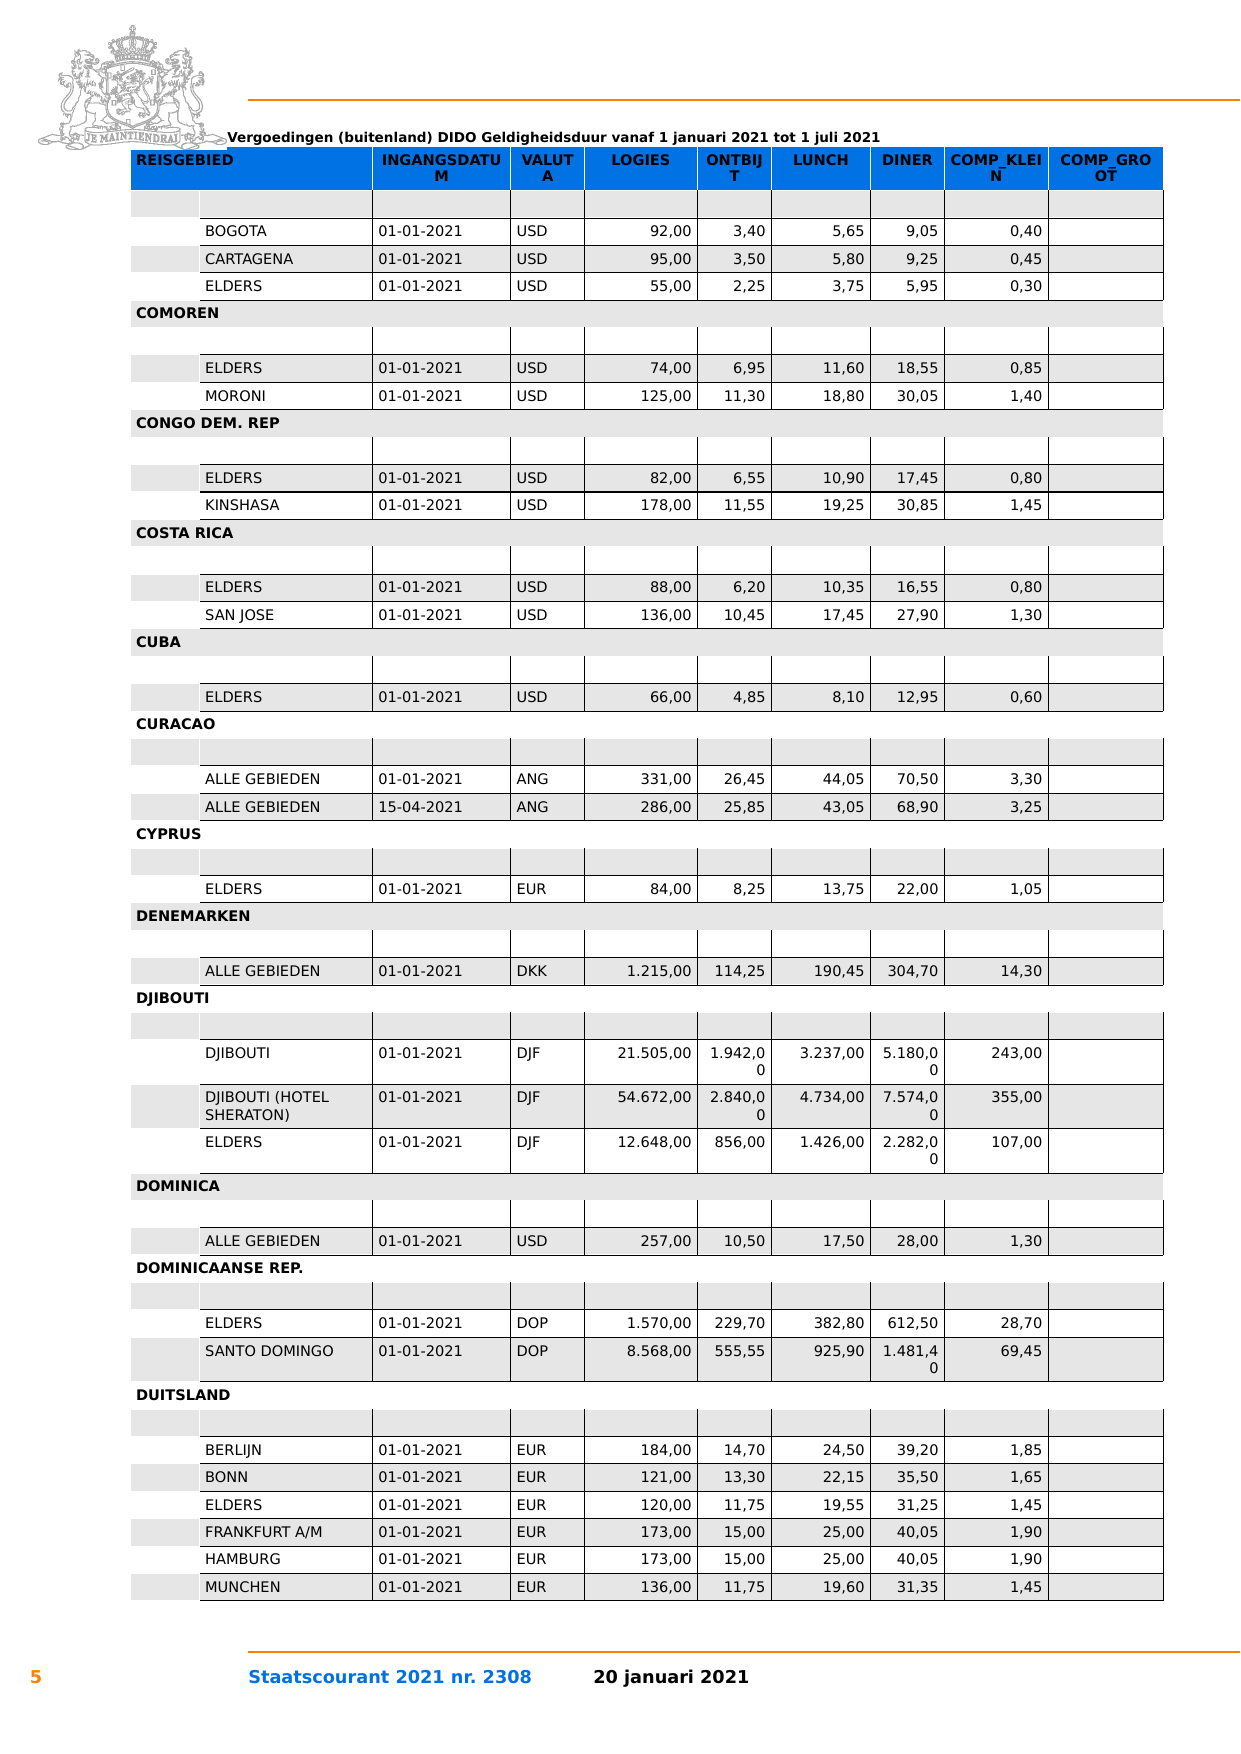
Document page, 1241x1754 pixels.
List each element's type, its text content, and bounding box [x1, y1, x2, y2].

table_cell 4.734,00 [772, 1085, 870, 1128]
table_cell [871, 1283, 944, 1309]
table_cell [772, 328, 870, 354]
table_cell [698, 328, 771, 354]
table_cell 01-01-2021 [373, 684, 510, 711]
table_cell COMP_KLEIN [945, 147, 1048, 190]
table_cell [131, 191, 199, 217]
table_cell 13,75 [772, 876, 870, 902]
table_cell 17,45 [871, 465, 944, 491]
table_cell 1.426,00 [772, 1129, 870, 1172]
table_cell 173,00 [585, 1547, 697, 1573]
table_cell 120,00 [585, 1492, 697, 1518]
table_cell 1.942,00 [698, 1040, 771, 1084]
table_cell [585, 1410, 697, 1436]
table_cell [511, 931, 584, 957]
table_cell [1049, 1228, 1163, 1254]
table_cell DJF [511, 1129, 584, 1172]
table_cell [772, 657, 870, 683]
table_cell [131, 1547, 199, 1573]
table_cell 243,00 [945, 1040, 1048, 1084]
table_cell [772, 1201, 870, 1227]
table_cell 30,05 [871, 383, 944, 409]
table_cell 1,65 [945, 1464, 1048, 1491]
table_cell 31,35 [871, 1574, 944, 1600]
table_cell ALLE GEBIEDEN [200, 794, 372, 820]
table_cell [772, 438, 870, 464]
table_cell [131, 1085, 199, 1128]
table_cell 25,85 [698, 794, 771, 820]
table_cell EUR [511, 1547, 584, 1573]
table_cell [1049, 1201, 1163, 1227]
table_cell [871, 1410, 944, 1436]
table_cell [945, 1283, 1048, 1309]
table_cell [1049, 1283, 1163, 1309]
table_cell 382,80 [772, 1310, 870, 1337]
table_cell [1049, 1129, 1163, 1172]
table_cell [1049, 931, 1163, 957]
picture [38, 25, 227, 150]
table_cell [945, 1410, 1048, 1436]
table_cell DINER [871, 147, 944, 190]
table_cell [698, 1410, 771, 1436]
table_cell 19,55 [772, 1492, 870, 1518]
table_cell [511, 1410, 584, 1436]
table_cell 1,90 [945, 1519, 1048, 1546]
table_cell 6,95 [698, 355, 771, 382]
table_cell [945, 657, 1048, 683]
table_cell [1049, 465, 1163, 491]
table_cell [131, 849, 199, 875]
table_cell 8.568,00 [585, 1338, 697, 1381]
table_cell 15,00 [698, 1519, 771, 1546]
table_cell [1049, 219, 1163, 245]
table_cell 107,00 [945, 1129, 1048, 1172]
table_cell [373, 438, 510, 464]
table_cell ELDERS [200, 465, 372, 491]
table_cell [585, 191, 697, 217]
table_cell [1049, 575, 1163, 601]
table_cell USD [511, 246, 584, 272]
table_cell [131, 931, 199, 957]
table_cell 21.505,00 [585, 1040, 697, 1084]
table_cell [1049, 328, 1163, 354]
table_cell BERLIJN [200, 1437, 372, 1463]
table_cell [1049, 355, 1163, 382]
table_cell [131, 684, 199, 711]
table_cell DJIBOUTI [131, 986, 1163, 1012]
table_cell DOP [511, 1338, 584, 1381]
table_cell [1049, 602, 1163, 628]
table_cell 40,05 [871, 1547, 944, 1573]
table_cell 7.574,00 [871, 1085, 944, 1128]
table_cell 26,45 [698, 766, 771, 793]
table_cell [585, 657, 697, 683]
table_cell 5,95 [871, 273, 944, 299]
table_cell 0,60 [945, 684, 1048, 711]
table_cell [131, 273, 199, 299]
table_cell USD [511, 219, 584, 245]
table_cell 01-01-2021 [373, 1129, 510, 1172]
table_cell [871, 849, 944, 875]
table_cell [200, 849, 372, 875]
table_cell 01-01-2021 [373, 1040, 510, 1084]
table_cell 11,55 [698, 493, 771, 519]
table_cell [131, 794, 199, 820]
table_cell [871, 739, 944, 765]
table_cell [373, 849, 510, 875]
table_cell FRANKFURT A/M [200, 1519, 372, 1546]
table_cell BOGOTA [200, 219, 372, 245]
table_cell 19,60 [772, 1574, 870, 1600]
table_cell [698, 849, 771, 875]
table_cell 10,90 [772, 465, 870, 491]
table_cell [772, 191, 870, 217]
table_cell 8,10 [772, 684, 870, 711]
table_cell 355,00 [945, 1085, 1048, 1128]
table_cell [698, 438, 771, 464]
table_cell 3,50 [698, 246, 771, 272]
table_cell [200, 438, 372, 464]
table_cell [131, 1040, 199, 1084]
table_cell 01-01-2021 [373, 219, 510, 245]
table_cell 18,80 [772, 383, 870, 409]
table_cell [871, 931, 944, 957]
table_cell [585, 849, 697, 875]
table_cell [131, 1574, 199, 1600]
table_cell 0,80 [945, 465, 1048, 491]
table_cell [1049, 794, 1163, 820]
table_cell [511, 1013, 584, 1039]
table_cell 01-01-2021 [373, 1338, 510, 1381]
table_cell 01-01-2021 [373, 493, 510, 519]
table_cell [200, 1013, 372, 1039]
table_cell [200, 931, 372, 957]
table_cell [585, 328, 697, 354]
table_cell ALLE GEBIEDEN [200, 1228, 372, 1254]
table_cell 0,45 [945, 246, 1048, 272]
table_cell [373, 1013, 510, 1039]
table_cell 0,85 [945, 355, 1048, 382]
table_cell [511, 1201, 584, 1227]
table_cell 01-01-2021 [373, 1574, 510, 1600]
table_cell [871, 1201, 944, 1227]
table_cell [511, 1283, 584, 1309]
table_cell 286,00 [585, 794, 697, 820]
table_cell 25,00 [772, 1519, 870, 1546]
table_cell INGANGSDATUM [373, 147, 510, 190]
table_cell 2.840,00 [698, 1085, 771, 1128]
table_cell ANG [511, 766, 584, 793]
table_cell DJF [511, 1040, 584, 1084]
table_cell [131, 575, 199, 601]
table_cell CARTAGENA [200, 246, 372, 272]
table_cell [200, 657, 372, 683]
table_cell REISGEBIED [131, 147, 372, 190]
table_cell 178,00 [585, 493, 697, 519]
table_cell [373, 547, 510, 573]
table_cell COSTA RICA [131, 520, 1163, 546]
table_cell CONGO DEM. REP [131, 410, 1163, 437]
table_cell [1049, 191, 1163, 217]
table_cell DJF [511, 1085, 584, 1128]
table_cell 17,45 [772, 602, 870, 628]
table_cell [131, 876, 199, 902]
table_cell [131, 383, 199, 409]
table_cell [871, 1013, 944, 1039]
table_cell SANTO DOMINGO [200, 1338, 372, 1381]
table_cell [131, 438, 199, 464]
table_cell [698, 931, 771, 957]
table_cell 304,70 [871, 958, 944, 984]
table_cell 14,30 [945, 958, 1048, 984]
table_cell ELDERS [200, 1492, 372, 1518]
table_cell ELDERS [200, 1129, 372, 1172]
table_cell 1.570,00 [585, 1310, 697, 1337]
table_cell 11,60 [772, 355, 870, 382]
table_cell MORONI [200, 383, 372, 409]
table_cell [200, 547, 372, 573]
table_cell 1,30 [945, 602, 1048, 628]
table_cell CUBA [131, 629, 1163, 656]
table_cell [945, 438, 1048, 464]
table_cell 229,70 [698, 1310, 771, 1337]
table_cell [1049, 876, 1163, 902]
table_cell [1049, 1410, 1163, 1436]
table_cell [131, 1228, 199, 1254]
table_cell [511, 739, 584, 765]
table_cell 1,45 [945, 1492, 1048, 1518]
table_cell ELDERS [200, 684, 372, 711]
table_cell ELDERS [200, 273, 372, 299]
table_cell ELDERS [200, 876, 372, 902]
table_cell 01-01-2021 [373, 1492, 510, 1518]
table_cell [1049, 1437, 1163, 1463]
table_cell 3,75 [772, 273, 870, 299]
table_cell 1,90 [945, 1547, 1048, 1573]
table_cell [698, 1201, 771, 1227]
table_cell ALLE GEBIEDEN [200, 766, 372, 793]
table_cell 3.237,00 [772, 1040, 870, 1084]
table_cell 1,45 [945, 493, 1048, 519]
table_cell ELDERS [200, 355, 372, 382]
table_cell 555,55 [698, 1338, 771, 1381]
table_cell [131, 657, 199, 683]
table_cell 55,00 [585, 273, 697, 299]
table_cell DOMINICA [131, 1174, 1163, 1200]
table_cell 44,05 [772, 766, 870, 793]
table_cell [131, 1013, 199, 1039]
table_cell ANG [511, 794, 584, 820]
table_cell USD [511, 684, 584, 711]
table_cell 74,00 [585, 355, 697, 382]
table_cell 25,00 [772, 1547, 870, 1573]
table_cell CYPRUS [131, 821, 1163, 847]
table_cell 5,80 [772, 246, 870, 272]
table_cell 30,85 [871, 493, 944, 519]
table_cell [131, 246, 199, 272]
table_cell [131, 1129, 199, 1172]
table_cell CURACAO [131, 712, 1163, 738]
table_cell [945, 1201, 1048, 1227]
table_cell ONTBIJT [698, 147, 771, 190]
table_cell 12.648,00 [585, 1129, 697, 1172]
table_cell 88,00 [585, 575, 697, 601]
table_cell [945, 739, 1048, 765]
table_cell 92,00 [585, 219, 697, 245]
table_cell 01-01-2021 [373, 766, 510, 793]
table_cell 14,70 [698, 1437, 771, 1463]
table_cell [511, 849, 584, 875]
table_cell EUR [511, 1464, 584, 1491]
table_cell 3,25 [945, 794, 1048, 820]
table_cell 10,50 [698, 1228, 771, 1254]
table_cell 2,25 [698, 273, 771, 299]
table_cell DENEMARKEN [131, 903, 1163, 930]
table_cell 173,00 [585, 1519, 697, 1546]
table_cell [131, 465, 199, 491]
table_cell 69,45 [945, 1338, 1048, 1381]
table_cell [1049, 438, 1163, 464]
table_cell [131, 1519, 199, 1546]
table_cell EUR [511, 1574, 584, 1600]
table_cell [871, 328, 944, 354]
table_cell [1049, 1464, 1163, 1491]
table_cell [373, 931, 510, 957]
table_cell 5.180,00 [871, 1040, 944, 1084]
table_cell 136,00 [585, 602, 697, 628]
table_cell USD [511, 383, 584, 409]
table_cell [131, 328, 199, 354]
table_cell [131, 547, 199, 573]
table_cell COMOREN [131, 301, 1163, 327]
table_cell [200, 1410, 372, 1436]
table_cell [1049, 684, 1163, 711]
table_cell 184,00 [585, 1437, 697, 1463]
table_cell 612,50 [871, 1310, 944, 1337]
table_cell [1049, 1338, 1163, 1381]
table_cell [585, 547, 697, 573]
table_cell [131, 1201, 199, 1227]
table_cell [1049, 547, 1163, 573]
table_cell 01-01-2021 [373, 273, 510, 299]
table_cell ELDERS [200, 1310, 372, 1337]
table_cell 27,90 [871, 602, 944, 628]
table_cell 2.282,00 [871, 1129, 944, 1172]
table_cell 01-01-2021 [373, 465, 510, 491]
table_cell [698, 547, 771, 573]
table_cell 9,25 [871, 246, 944, 272]
table_cell [698, 1013, 771, 1039]
table_cell 43,05 [772, 794, 870, 820]
table_cell 4,85 [698, 684, 771, 711]
table_cell 01-01-2021 [373, 1519, 510, 1546]
table_cell [1049, 1013, 1163, 1039]
table_cell 1.215,00 [585, 958, 697, 984]
table_cell 28,70 [945, 1310, 1048, 1337]
table_cell [1049, 766, 1163, 793]
table_cell 925,90 [772, 1338, 870, 1381]
table_cell [945, 328, 1048, 354]
table_cell [1049, 493, 1163, 519]
table_cell 1.481,40 [871, 1338, 944, 1381]
table_cell USD [511, 1228, 584, 1254]
table_cell 22,00 [871, 876, 944, 902]
table_cell EUR [511, 1519, 584, 1546]
table_cell 15-04-2021 [373, 794, 510, 820]
table_cell [772, 931, 870, 957]
table_cell 01-01-2021 [373, 1547, 510, 1573]
table_cell 01-01-2021 [373, 958, 510, 984]
table_cell 6,20 [698, 575, 771, 601]
table_cell 01-01-2021 [373, 1228, 510, 1254]
table_cell 01-01-2021 [373, 1085, 510, 1128]
table_cell USD [511, 273, 584, 299]
table_cell USD [511, 602, 584, 628]
table_cell 1,85 [945, 1437, 1048, 1463]
table_cell [871, 438, 944, 464]
table_cell BONN [200, 1464, 372, 1491]
table_cell COMP_GROOT [1049, 147, 1163, 190]
table_cell 01-01-2021 [373, 602, 510, 628]
table_cell 11,30 [698, 383, 771, 409]
table_cell 1,05 [945, 876, 1048, 902]
table_cell 01-01-2021 [373, 1464, 510, 1491]
table_cell 39,20 [871, 1437, 944, 1463]
table_cell 10,45 [698, 602, 771, 628]
table_cell 66,00 [585, 684, 697, 711]
table_cell [585, 739, 697, 765]
table_cell [585, 438, 697, 464]
table_cell [373, 328, 510, 354]
table_cell 28,00 [871, 1228, 944, 1254]
table_cell 125,00 [585, 383, 697, 409]
table_cell [698, 191, 771, 217]
table_cell [131, 958, 199, 984]
table_cell [1049, 739, 1163, 765]
table_cell [945, 191, 1048, 217]
table_cell [772, 547, 870, 573]
table_cell [945, 547, 1048, 573]
table_cell [585, 1283, 697, 1309]
table_cell 5,65 [772, 219, 870, 245]
table_cell [131, 1310, 199, 1337]
table_cell [131, 1492, 199, 1518]
table_cell 01-01-2021 [373, 355, 510, 382]
table_cell [1049, 1310, 1163, 1337]
table_cell [698, 1283, 771, 1309]
table_cell [200, 1201, 372, 1227]
table_cell [511, 547, 584, 573]
table_cell [772, 849, 870, 875]
table_cell 15,00 [698, 1547, 771, 1573]
table_cell 40,05 [871, 1519, 944, 1546]
table_cell HAMBURG [200, 1547, 372, 1573]
table_cell [200, 739, 372, 765]
table_cell 10,35 [772, 575, 870, 601]
table_cell [131, 355, 199, 382]
table_cell ALLE GEBIEDEN [200, 958, 372, 984]
table_cell 31,25 [871, 1492, 944, 1518]
table_cell 35,50 [871, 1464, 944, 1491]
table_cell [373, 1201, 510, 1227]
table_cell 121,00 [585, 1464, 697, 1491]
table_cell DOP [511, 1310, 584, 1337]
table_cell [373, 1283, 510, 1309]
table_cell 18,55 [871, 355, 944, 382]
table_cell 01-01-2021 [373, 1437, 510, 1463]
table_cell [585, 1013, 697, 1039]
table_cell 0,40 [945, 219, 1048, 245]
table_cell 19,25 [772, 493, 870, 519]
table_header Vergoedingen (buitenland) DIDO Geldigheidsduur vanaf 1 januari 2021 tot 1 juli 2021 [227, 130, 1163, 146]
table_cell [511, 657, 584, 683]
table_cell [131, 1410, 199, 1436]
table_cell [131, 1437, 199, 1463]
table_cell 68,90 [871, 794, 944, 820]
table_cell [585, 931, 697, 957]
table_cell [1049, 273, 1163, 299]
table_cell 1,30 [945, 1228, 1048, 1254]
table_cell [131, 1283, 199, 1309]
table_cell [871, 657, 944, 683]
table_cell 22,15 [772, 1464, 870, 1491]
table_cell [772, 1013, 870, 1039]
table_cell [131, 493, 199, 519]
table_cell 84,00 [585, 876, 697, 902]
table_cell 3,40 [698, 219, 771, 245]
table_cell 24,50 [772, 1437, 870, 1463]
table_cell [511, 328, 584, 354]
table_cell [131, 739, 199, 765]
table_cell 8,25 [698, 876, 771, 902]
table_cell 9,05 [871, 219, 944, 245]
table_cell [698, 657, 771, 683]
table_cell DJIBOUTI [200, 1040, 372, 1084]
table_cell USD [511, 575, 584, 601]
table_cell [1049, 1574, 1163, 1600]
table_cell [1049, 657, 1163, 683]
table_cell [373, 191, 510, 217]
table_cell [1049, 246, 1163, 272]
table_cell 1,40 [945, 383, 1048, 409]
table_cell [585, 1201, 697, 1227]
table_cell 0,80 [945, 575, 1048, 601]
table_cell 01-01-2021 [373, 1310, 510, 1337]
table_cell [772, 1410, 870, 1436]
table_cell [131, 602, 199, 628]
table_cell [945, 1013, 1048, 1039]
table_cell [200, 1283, 372, 1309]
table_cell [871, 547, 944, 573]
table_cell [1049, 1519, 1163, 1546]
table_cell [1049, 958, 1163, 984]
table_cell 13,30 [698, 1464, 771, 1491]
table_cell USD [511, 355, 584, 382]
table_cell EUR [511, 876, 584, 902]
table_cell VALUTA [511, 147, 584, 190]
table_cell 6,55 [698, 465, 771, 491]
table_cell [698, 739, 771, 765]
table_cell [871, 191, 944, 217]
table_cell 257,00 [585, 1228, 697, 1254]
table_cell 12,95 [871, 684, 944, 711]
table_cell 01-01-2021 [373, 575, 510, 601]
table_cell DOMINICAANSE REP. [131, 1256, 1163, 1282]
table_cell 331,00 [585, 766, 697, 793]
table_cell 136,00 [585, 1574, 697, 1600]
table_cell LOGIES [585, 147, 697, 190]
table_cell [1049, 1547, 1163, 1573]
table_cell USD [511, 465, 584, 491]
table_cell EUR [511, 1492, 584, 1518]
table_cell KINSHASA [200, 493, 372, 519]
table_cell 114,25 [698, 958, 771, 984]
table_cell [1049, 383, 1163, 409]
table_cell 82,00 [585, 465, 697, 491]
table_cell DUITSLAND [131, 1382, 1163, 1408]
table_cell [373, 739, 510, 765]
table_cell [1049, 1492, 1163, 1518]
table_cell ELDERS [200, 575, 372, 601]
table_cell 95,00 [585, 246, 697, 272]
table_cell 190,45 [772, 958, 870, 984]
table_cell [1049, 1085, 1163, 1128]
table_cell 11,75 [698, 1492, 771, 1518]
table_cell [200, 328, 372, 354]
table_cell [200, 191, 372, 217]
table_cell [131, 766, 199, 793]
table_cell [373, 657, 510, 683]
table_cell 01-01-2021 [373, 246, 510, 272]
table_cell DJIBOUTI (HOTEL SHERATON) [200, 1085, 372, 1128]
table_cell 17,50 [772, 1228, 870, 1254]
table_cell [772, 1283, 870, 1309]
table_cell [1049, 1040, 1163, 1084]
table_cell EUR [511, 1437, 584, 1463]
table_cell [945, 931, 1048, 957]
table_cell 1,45 [945, 1574, 1048, 1600]
table_cell [373, 1410, 510, 1436]
table_cell 16,55 [871, 575, 944, 601]
table_cell MUNCHEN [200, 1574, 372, 1600]
table_cell USD [511, 493, 584, 519]
table_cell [1049, 849, 1163, 875]
table_cell 0,30 [945, 273, 1048, 299]
table_cell 01-01-2021 [373, 383, 510, 409]
table_cell LUNCH [772, 147, 870, 190]
table_cell 3,30 [945, 766, 1048, 793]
table_cell 54.672,00 [585, 1085, 697, 1128]
table_cell 70,50 [871, 766, 944, 793]
table_cell [945, 849, 1048, 875]
table_cell [131, 1464, 199, 1491]
table_cell [511, 438, 584, 464]
table_cell [131, 219, 199, 245]
table_cell DKK [511, 958, 584, 984]
table_cell [131, 1338, 199, 1381]
table_cell 856,00 [698, 1129, 771, 1172]
table_cell 11,75 [698, 1574, 771, 1600]
table_cell SAN JOSE [200, 602, 372, 628]
table_cell 01-01-2021 [373, 876, 510, 902]
table_cell [772, 739, 870, 765]
table_cell [511, 191, 584, 217]
